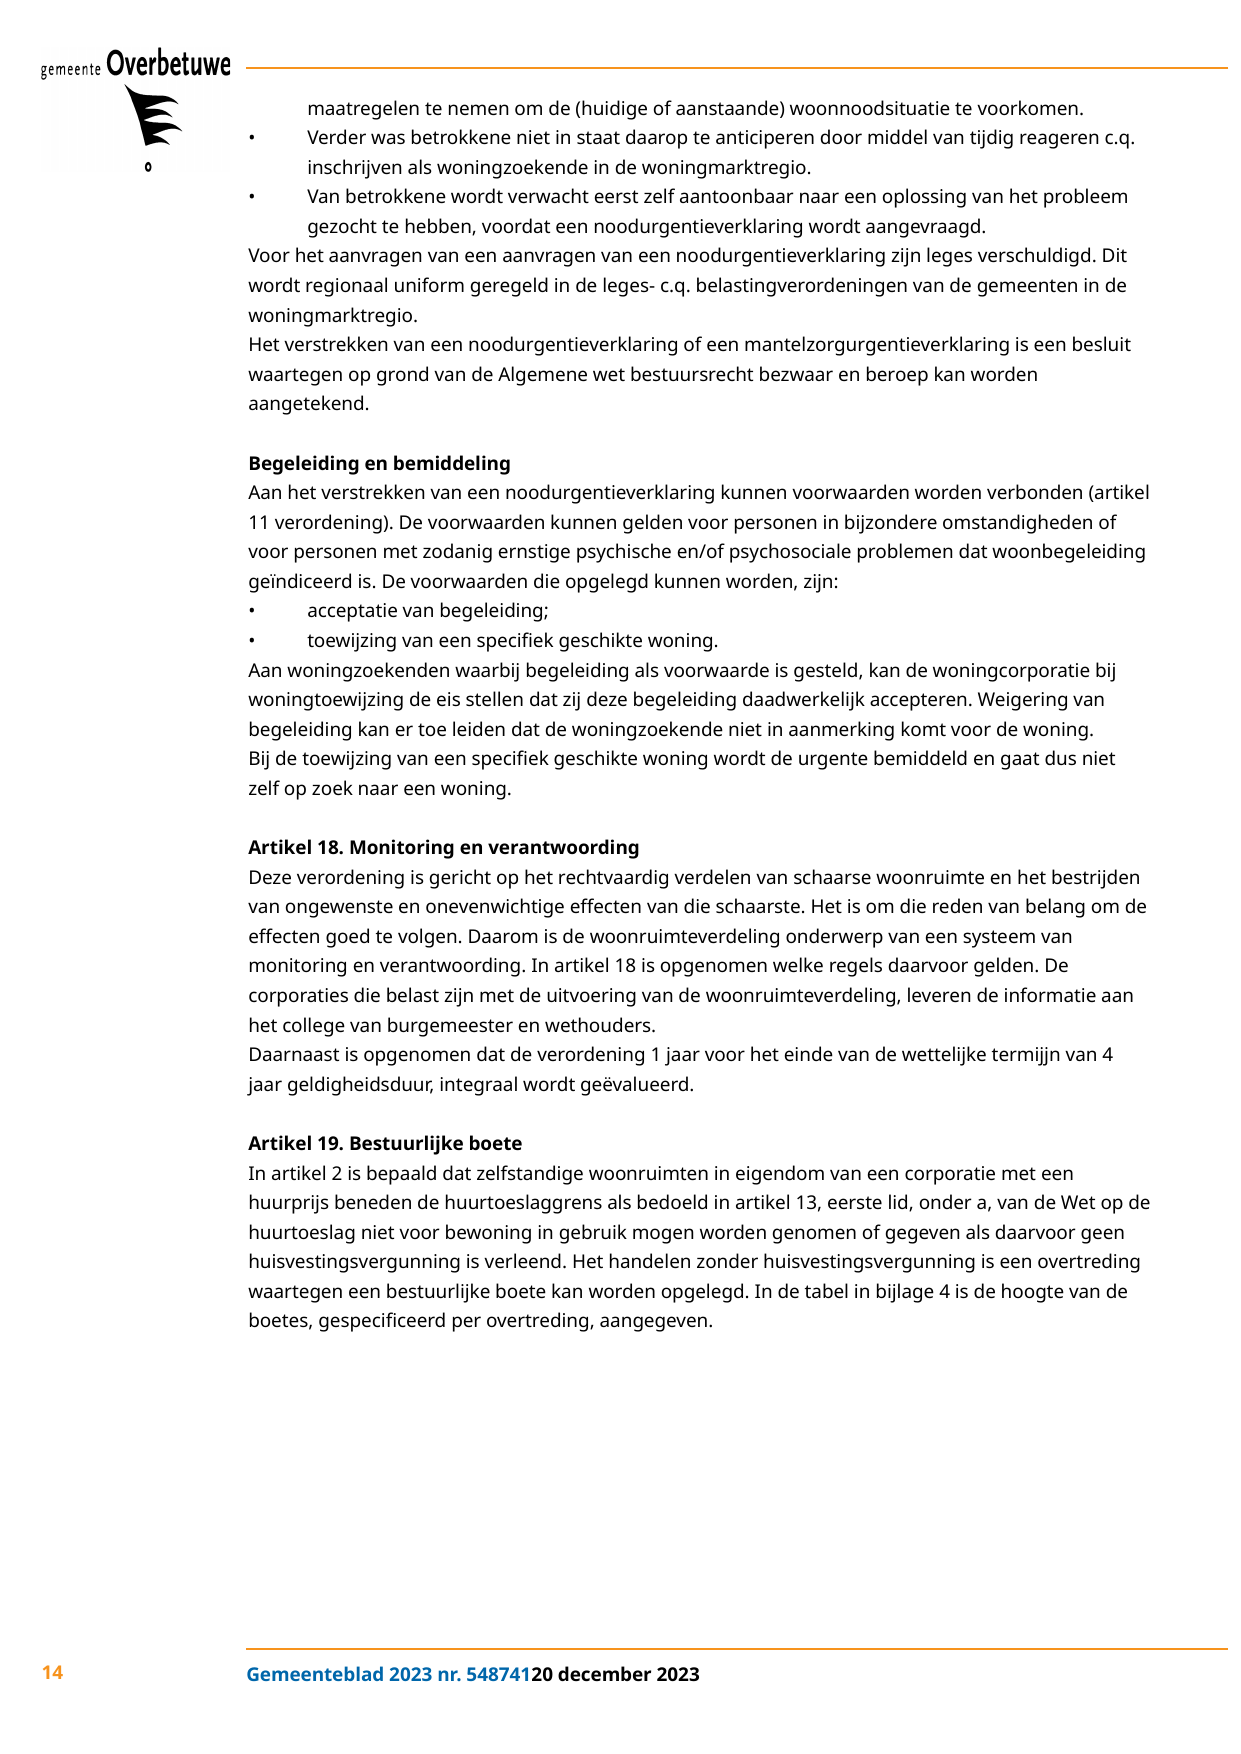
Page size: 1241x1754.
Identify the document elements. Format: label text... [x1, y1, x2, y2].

text Voor het aanvragen van een aanvragen van een noodurgentieverklaring zijn leges verschuldigd. Dit wordt regionaal uniform geregeld in de leges- c.q. belastingverordeningen van de gemeenten in de woningmarktregio. [248, 243, 1152, 328]
list Van betrokkene wordt verwacht eerst zelf aantoonbaar naar een oplossing van het probleem gezocht te hebben, voordat een noodurgentieverklaring wordt aangevraagd. [248, 183, 1152, 239]
picture [41, 47, 231, 172]
text Artikel 18. Monitoring en verantwoording [248, 834, 1152, 860]
text Begeleiding en bemiddeling [248, 450, 1152, 476]
text Het verstrekken van een noodurgentieverklaring of een mantelzorgurgentieverklaring is een besluit waartegen op grond van de Algemene wet bestuursrecht bezwaar en beroep kan worden aangetekend. [248, 331, 1152, 416]
list acceptatie van begeleiding; [248, 598, 1152, 623]
text Bij de toewijzing van een specifiek geschikte woning wordt de urgente bemiddeld en gaat dus niet zelf op zoek naar een woning. [248, 746, 1152, 801]
list maatregelen te nemen om de (huidige of aanstaande) woonnoodsituatie te voorkomen. [248, 95, 1152, 121]
text Aan het verstrekken van een noodurgentieverklaring kunnen voorwaarden worden verbonden (artikel 11 verordening). De voorwaarden kunnen gelden voor personen in bijzondere omstandigheden of voor personen met zodanig ernstige psychische en/of psychosociale problemen dat woonbegeleiding geïndiceerd is. De voorwaarden die opgelegd kunnen worden, zijn: [248, 479, 1152, 594]
list toewijzing van een specifiek geschikte woning. [248, 627, 1152, 653]
text Aan woningzoekenden waarbij begeleiding als voorwaarde is gesteld, kan de woningcorporatie bij woningtoewijzing de eis stellen dat zij deze begeleiding daadwerkelijk accepteren. Weigering van begeleiding kan er toe leiden dat de woningzoekende niet in aanmerking komt voor de woning. [248, 657, 1152, 742]
text Artikel 19. Bestuurlijke boete [248, 1130, 1152, 1156]
text Deze verordening is gericht op het rechtvaardig verdelen van schaarse woonruimte en het bestrijden van ongewenste en onevenwichtige effecten van die schaarste. Het is om die reden van belang om de effecten goed te volgen. Daarom is de woonruimteverdeling onderwerp van een systeem van monitoring en verantwoording. In artikel 18 is opgenomen welke regels daarvoor gelden. De corporaties die belast zijn met de uitvoering van de woonruimteverdeling, leveren de informatie aan het college van burgemeester en wethouders. [248, 864, 1152, 1038]
text In artikel 2 is bepaald dat zelfstandige woonruimten in eigendom van een corporatie met een huurprijs beneden de huurtoeslaggrens als bedoeld in artikel 13, eerste lid, onder a, van de Wet op de huurtoeslag niet voor bewoning in gebruik mogen worden genomen of gegeven als daarvoor geen huisvestingsvergunning is verleend. Het handelen zonder huisvestingsvergunning is een overtreding waartegen een bestuurlijke boete kan worden opgelegd. In de tabel in bijlage 4 is de hoogte van de boetes, gespecificeerd per overtreding, aangegeven. [248, 1160, 1152, 1333]
list Verder was betrokkene niet in staat daarop te anticiperen door middel van tijdig reageren c.q. inschrijven als woningzoekende in de woningmarktregio. [248, 124, 1152, 180]
text Daarnaast is opgenomen dat de verordening 1 jaar voor het einde van de wettelijke termijjn van 4 jaar geldigheidsduur, integraal wordt geëvalueerd. [248, 1041, 1152, 1097]
